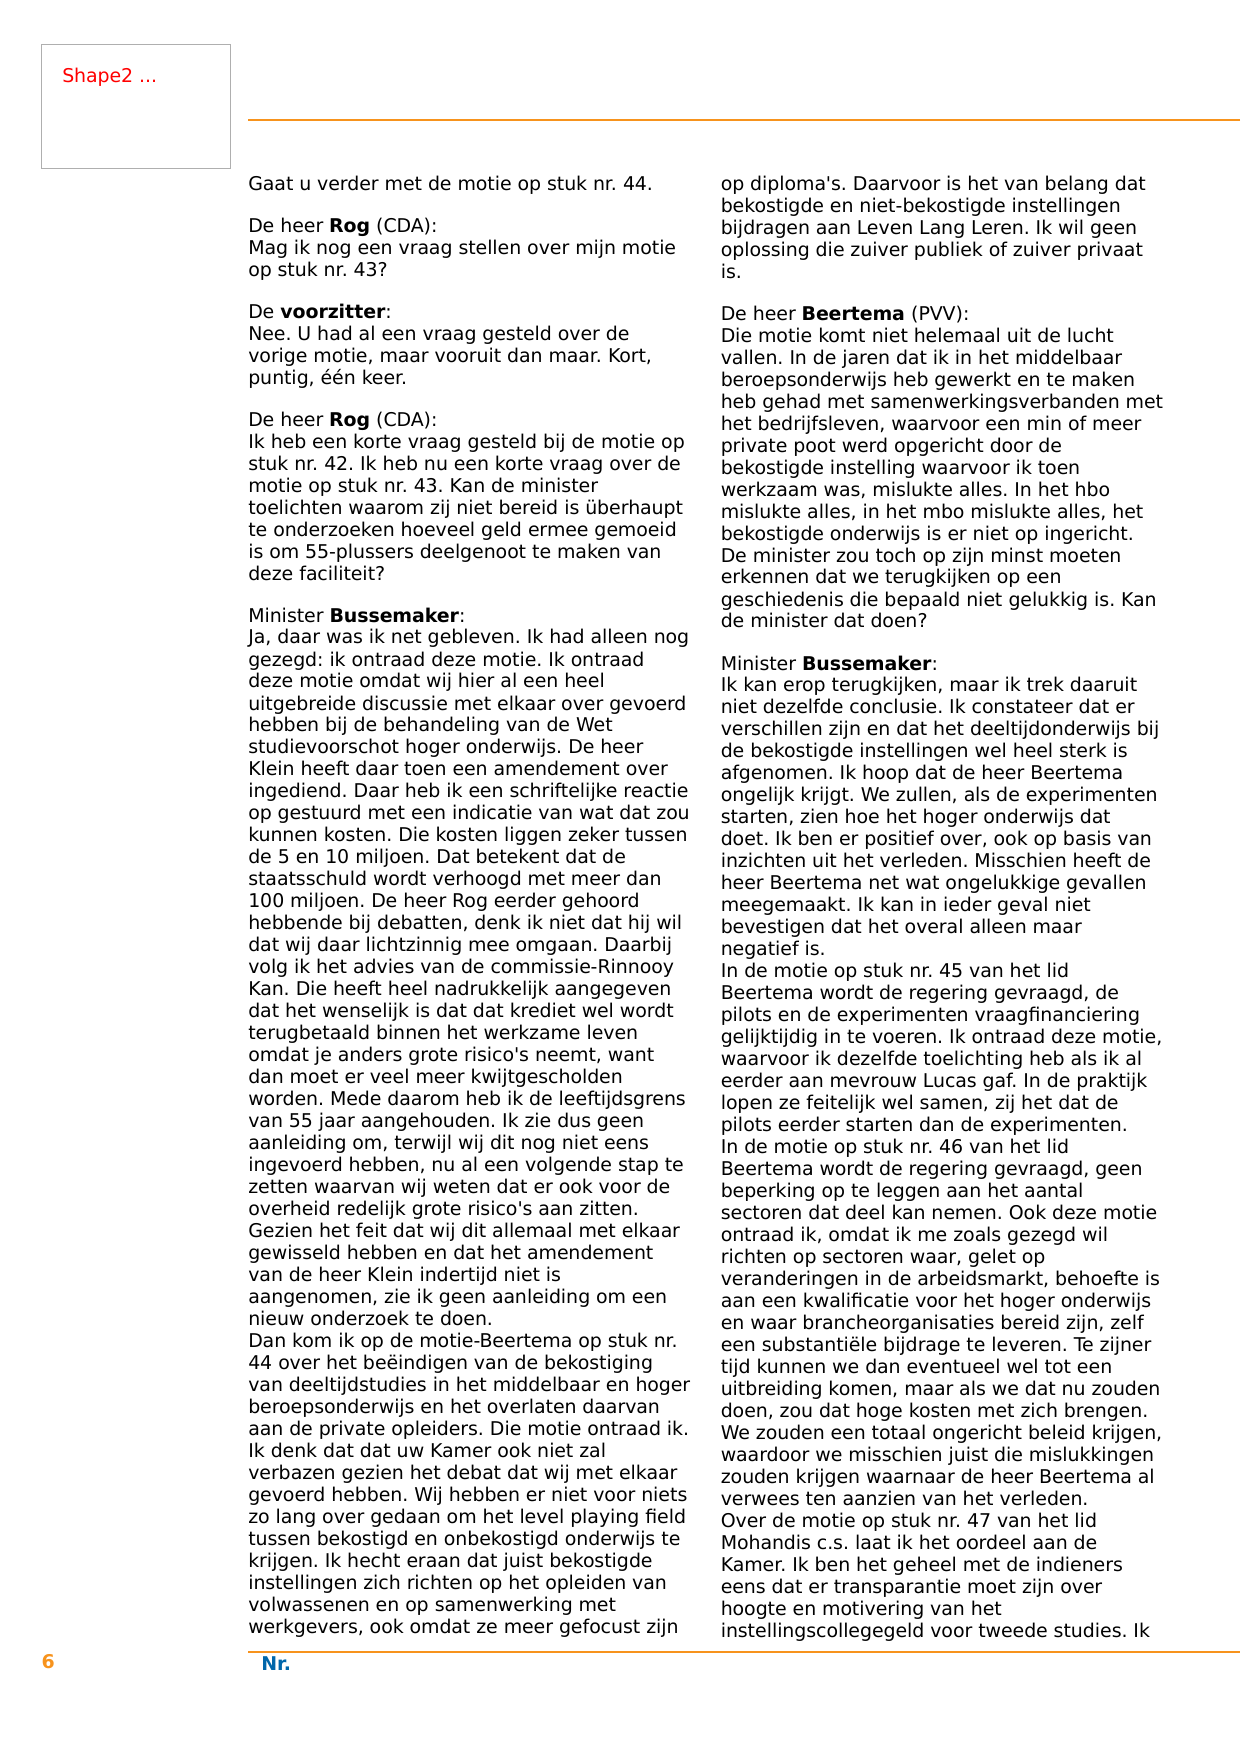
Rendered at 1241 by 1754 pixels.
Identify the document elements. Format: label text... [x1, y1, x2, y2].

text Gaat u verder met de motie op stuk nr. 44. [248, 173, 691, 195]
text In de motie op stuk nr. 46 van het lid Beertema wordt de regering gevraagd, geen beperking op te leggen aan het aantal sectoren dat deel kan nemen. Ook deze motie ontraad ik, omdat ik me zoals gezegd wil richten op sectoren waar, gelet op veranderingen in de arbeidsmarkt, behoefte is aan een kwalificatie voor het hoger onderwijs en waar brancheorganisaties bereid zijn, zelf een substantiële bijdrage te leveren. Te zijner tijd kunnen we dan eventueel wel tot een uitbreiding komen, maar als we dat nu zouden doen, zou dat hoge kosten met zich brengen. We zouden een totaal ongericht beleid krijgen, waardoor we misschien juist die mislukkingen zouden krijgen waarnaar de heer Beertema al verwees ten aanzien van het verleden. [721, 1136, 1163, 1509]
text De voorzitter: [248, 301, 691, 323]
text Ja, daar was ik net gebleven. Ik had alleen nog gezegd: ik ontraad deze motie. Ik ontraad deze motie omdat wij hier al een heel uitgebreide discussie met elkaar over gevoerd hebben bij de behandeling van de Wet studievoorschot hoger onderwijs. De heer Klein heeft daar toen een amendement over ingediend. Daar heb ik een schriftelijke reactie op gestuurd met een indicatie van wat dat zou kunnen kosten. Die kosten liggen zeker tussen de 5 en 10 miljoen. Dat betekent dat de staatsschuld wordt verhoogd met meer dan 100 miljoen. De heer Rog eerder gehoord hebbende bij debatten, denk ik niet dat hij wil dat wij daar lichtzinnig mee omgaan. Daarbij volg ik het advies van de commissie-Rinnooy Kan. Die heeft heel nadrukkelijk aangegeven dat het wenselijk is dat dat krediet wel wordt terugbetaald binnen het werkzame leven omdat je anders grote risico's neemt, want dan moet er veel meer kwijtgescholden worden. Mede daarom heb ik de leeftijdsgrens van 55 jaar aangehouden. Ik zie dus geen aanleiding om, terwijl wij dit nog niet eens ingevoerd hebben, nu al een volgende stap te zetten waarvan wij weten dat er ook voor de overheid redelijk grote risico's aan zitten. Gezien het feit dat wij dit allemaal met elkaar gewisseld hebben en dat het amendement van de heer Klein indertijd niet is aangenomen, zie ik geen aanleiding om een nieuw onderzoek te doen. [248, 626, 691, 1330]
text Dan kom ik op de motie-Beertema op stuk nr. 44 over het beëindigen van de bekostiging van deeltijdstudies in het middelbaar en hoger beroepsonderwijs en het overlaten daarvan aan de private opleiders. Die motie ontraad ik. Ik denk dat dat uw Kamer ook niet zal verbazen gezien het debat dat wij met elkaar gevoerd hebben. Wij hebben er niet voor niets zo lang over gedaan om het level playing field tussen bekostigd en onbekostigd onderwijs te krijgen. Ik hecht eraan dat juist bekostigde instellingen zich richten op het opleiden van volwassenen en op samenwerking met werkgevers, ook omdat ze meer gefocust zijn [248, 1330, 691, 1637]
text Ik heb een korte vraag gesteld bij de motie op stuk nr. 42. Ik heb nu een korte vraag over de motie op stuk nr. 43. Kan de minister toelichten waarom zij niet bereid is überhaupt te onderzoeken hoeveel geld ermee gemoeid is om 55-plussers deelgenoot te maken van deze faciliteit? [248, 431, 691, 584]
text Die motie komt niet helemaal uit de lucht vallen. In de jaren dat ik in het middelbaar beroepsonderwijs heb gewerkt en te maken heb gehad met samenwerkingsverbanden met het bedrijfsleven, waarvoor een min of meer private poot werd opgericht door de bekostigde instelling waarvoor ik toen werkzaam was, mislukte alles. In het hbo mislukte alles, in het mbo mislukte alles, het bekostigde onderwijs is er niet op ingericht. De minister zou toch op zijn minst moeten erkennen dat we terugkijken op een geschiedenis die bepaald niet gelukkig is. Kan de minister dat doen? [721, 325, 1163, 632]
text De heer Rog (CDA): [248, 409, 691, 431]
text Mag ik nog een vraag stellen over mijn motie op stuk nr. 43? [248, 237, 691, 281]
text Ik kan erop terugkijken, maar ik trek daaruit niet dezelfde conclusie. Ik constateer dat er verschillen zijn en dat het deeltijdonderwijs bij de bekostigde instellingen wel heel sterk is afgenomen. Ik hoop dat de heer Beertema ongelijk krijgt. We zullen, als de experimenten starten, zien hoe het hoger onderwijs dat doet. Ik ben er positief over, ook op basis van inzichten uit het verleden. Misschien heeft de heer Beertema net wat ongelukkige gevallen meegemaakt. Ik kan in ieder geval niet bevestigen dat het overal alleen maar negatief is. [721, 674, 1163, 960]
text In de motie op stuk nr. 45 van het lid Beertema wordt de regering gevraagd, de pilots en de experimenten vraagfinanciering gelijktijdig in te voeren. Ik ontraad deze motie, waarvoor ik dezelfde toelichting heb als ik al eerder aan mevrouw Lucas gaf. In de praktijk lopen ze feitelijk wel samen, zij het dat de pilots eerder starten dan de experimenten. [721, 960, 1163, 1136]
text Nee. U had al een vraag gesteld over de vorige motie, maar vooruit dan maar. Kort, puntig, één keer. [248, 323, 691, 389]
text Over de motie op stuk nr. 47 van het lid Mohandis c.s. laat ik het oordeel aan de Kamer. Ik ben het geheel met de indieners eens dat er transparantie moet zijn over hoogte en motivering van het instellingscollegegeld voor tweede studies. Ik [721, 1509, 1163, 1641]
text De heer Rog (CDA): [248, 215, 691, 237]
text De heer Beertema (PVV): [721, 303, 1163, 325]
text Minister Bussemaker: [248, 604, 691, 626]
text op diploma's. Daarvoor is het van belang dat bekostigde en niet-bekostigde instellingen bijdragen aan Leven Lang Leren. Ik wil geen oplossing die zuiver publiek of zuiver privaat is. [721, 173, 1163, 283]
text Minister Bussemaker: [721, 652, 1163, 674]
